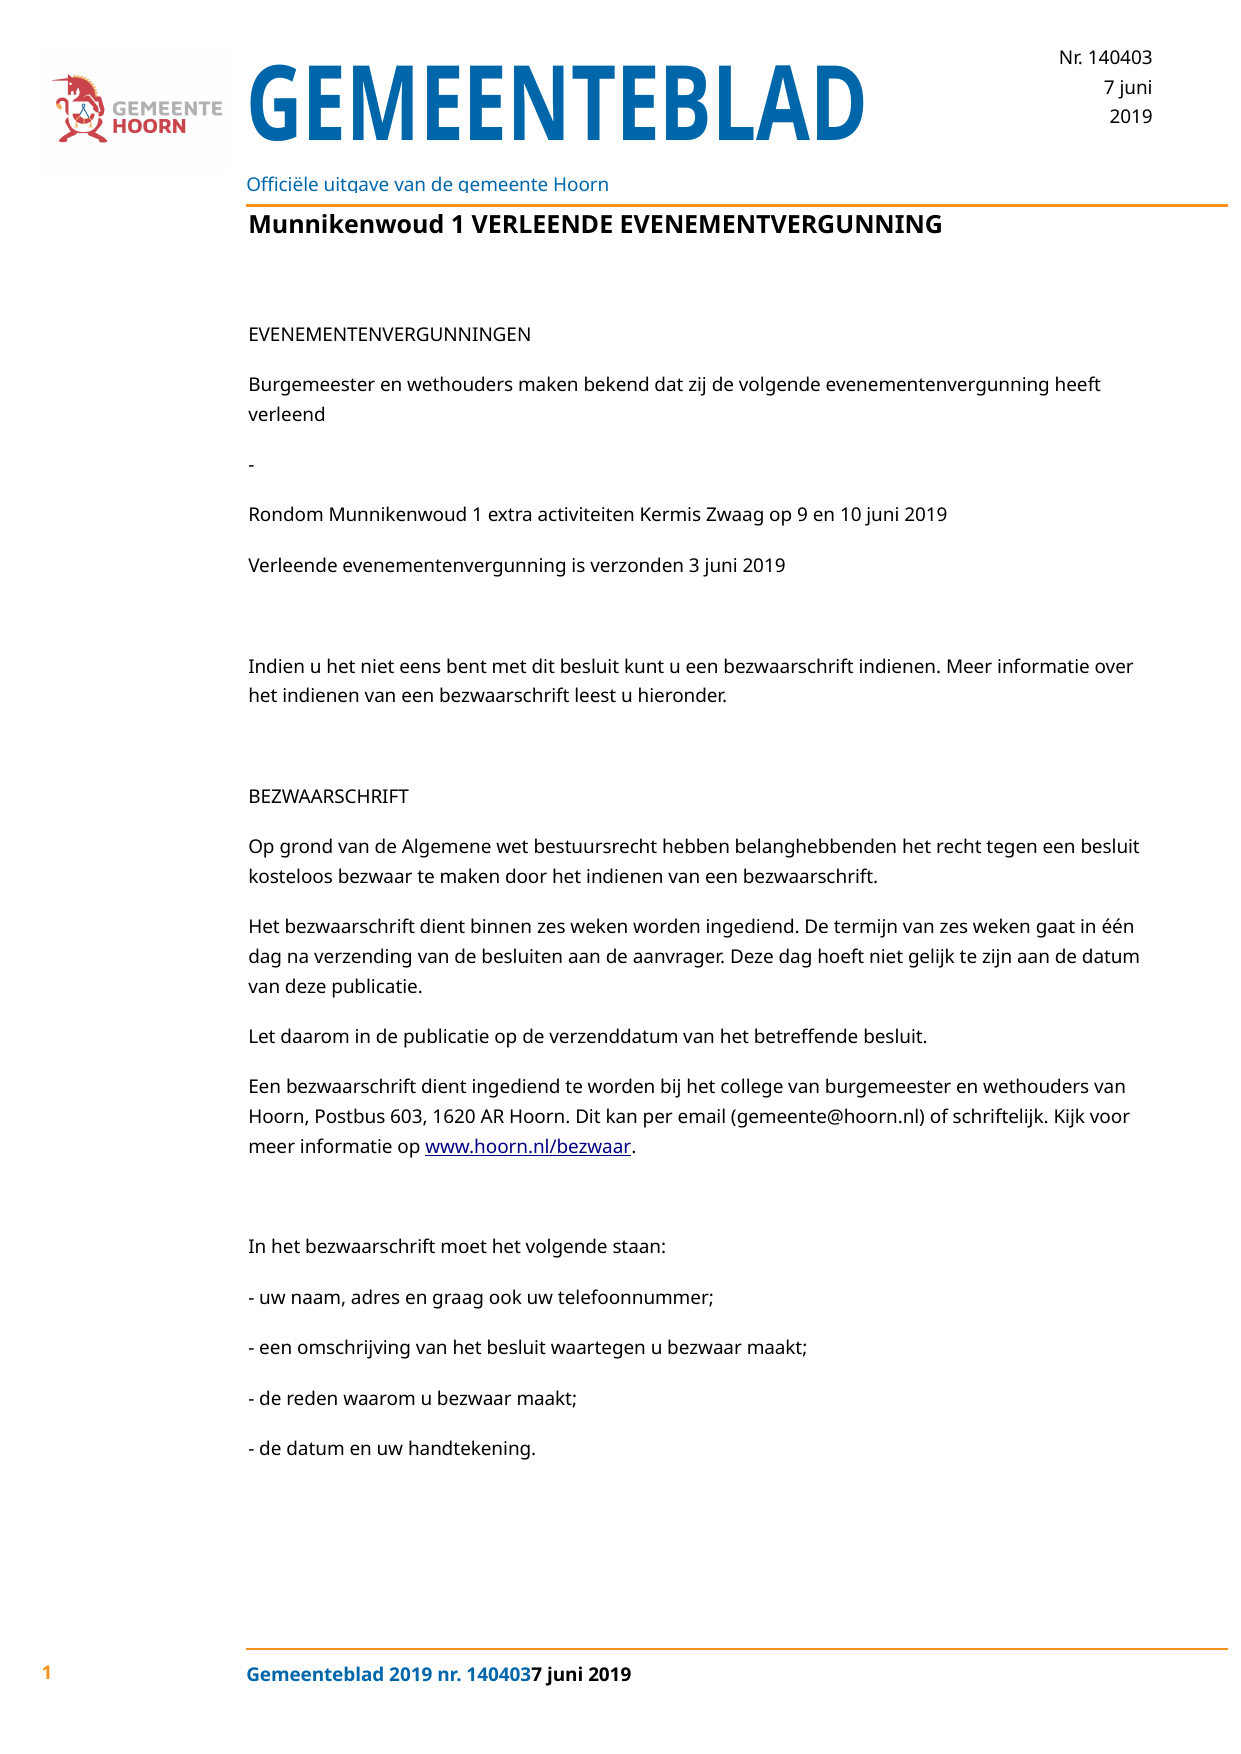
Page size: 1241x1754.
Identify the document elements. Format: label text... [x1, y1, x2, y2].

text - [248, 451, 1152, 477]
text Verleende evenementenvergunning is verzonden 3 juni 2019 [248, 552, 1152, 578]
picture [41, 47, 231, 172]
text Een bezwaarschrift dient ingediend te worden bij het college van burgemeester en wethouders van Hoorn, Postbus 603, 1620 AR Hoorn. Dit kan per email (gemeente@hoorn.nl) of schriftelijk. Kijk voor meer informatie op www.hoorn.nl/bezwaar. [248, 1074, 1152, 1158]
text EVENEMENTENVERGUNNINGEN [248, 321, 1152, 346]
text Rondom Munnikenwoud 1 extra activiteiten Kermis Zwaag op 9 en 10 juni 2019 [248, 502, 1152, 527]
text In het bezwaarschrift moet het volgende staan: [248, 1234, 1152, 1259]
text Munnikenwoud 1 VERLEENDE EVENEMENTVERGUNNING [248, 207, 1152, 241]
text - een omschrijving van het besluit waartegen u bezwaar maakt; [248, 1334, 1152, 1360]
text BEZWAARSCHRIFT [248, 783, 1152, 809]
text Burgemeester en wethouders maken bekend dat zij de volgende evenementenvergunning heeft verleend [248, 371, 1152, 426]
text Let daarom in de publicatie op de verzenddatum van het betreffende besluit. [248, 1023, 1152, 1049]
text - de datum en uw handtekening. [248, 1435, 1152, 1461]
text Het bezwaarschrift dient binnen zes weken worden ingediend. De termijn van zes weken gaat in één dag na verzending van de besluiten aan de aanvrager. Deze dag hoeft niet gelijk te zijn aan de datum van deze publicatie. [248, 914, 1152, 998]
text Op grond van de Algemene wet bestuursrecht hebben belanghebbenden het recht tegen een besluit kosteloos bezwaar te maken door het indienen van een bezwaarschrift. [248, 834, 1152, 889]
text - de reden waarom u bezwaar maakt; [248, 1385, 1152, 1411]
text Indien u het niet eens bent met dit besluit kunt u een bezwaarschrift indienen. Meer informatie over het indienen van een bezwaarschrift leest u hieronder. [248, 653, 1152, 708]
text - uw naam, adres en graag ook uw telefoonnummer; [248, 1284, 1152, 1310]
